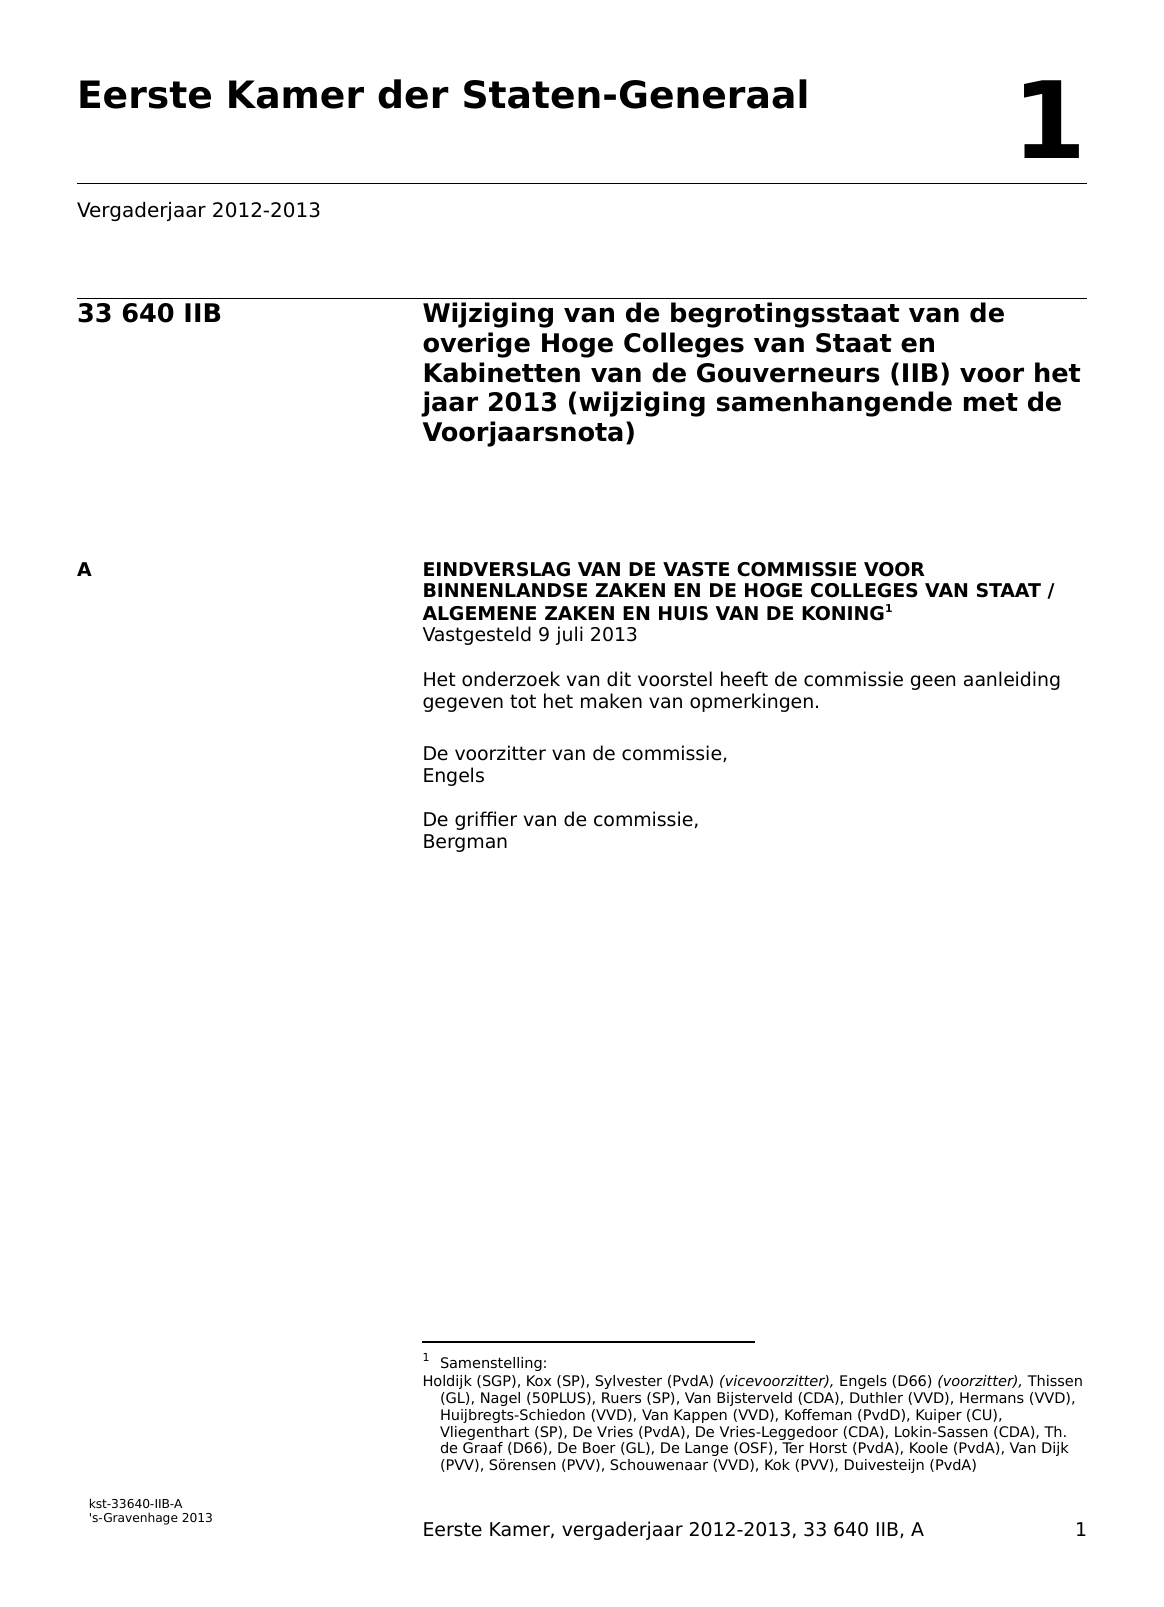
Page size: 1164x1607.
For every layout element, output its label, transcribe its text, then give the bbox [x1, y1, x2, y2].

table_cell Vergaderjaar 2012-2013 [77, 184, 1087, 298]
text Samenstelling: [422, 1351, 1087, 1373]
text kst-33640-IIB-A [88, 1497, 323, 1511]
text De voorzitter van de commissie, Engels [422, 742, 1087, 786]
table_header 1 [886, 59, 1087, 183]
subtitle A EINDVERSLAG VAN DE VASTE COMMISSIE VOOR BINNENLANDSE ZAKEN EN DE HOGE COLLEGES VAN STAAT / ALGEMENE ZAKEN EN HUIS VAN DE KONING [77, 558, 1087, 624]
text Holdijk (SGP), Kox (SP), Sylvester (PvdA) (vicevoorzitter), Engels (D66) (voorzitter), Thissen (GL), Nagel (50PLUS), Ruers (SP), Van Bijsterveld (CDA), Duthler (VVD), Hermans (VVD), Huijbregts-Schiedon (VVD), Van Kappen (VVD), Koffeman (PvdD), Kuiper (CU), Vliegenthart (SP), De Vries (PvdA), De Vries-Leggedoor (CDA), Lokin-Sassen (CDA), Th. de Graaf (D66), De Boer (GL), De Lange (OSF), Ter Horst (PvdA), Koole (PvdA), Van Dijk (PVV), Sörensen (PVV), Schouwenaar (VVD), Kok (PVV), Duivesteijn (PvdA) [422, 1373, 1087, 1474]
subtitle 33 640 IIB Wijziging van de begrotingsstaat van de overige Hoge Colleges van Staat en Kabinetten van de Gouverneurs (IIB) voor het jaar 2013 (wijziging samenhangende met de Voorjaarsnota) [77, 299, 1087, 447]
text Het onderzoek van dit voorstel heeft de commissie geen aanleiding gegeven tot het maken van opmerkingen. [422, 668, 1087, 712]
text De griffier van de commissie, Bergman [422, 809, 1087, 853]
text 's-Gravenhage 2013 [88, 1511, 323, 1525]
table_header Eerste Kamer der Staten-Generaal [77, 59, 886, 183]
text Vastgesteld 9 juli 2013 [422, 624, 1087, 646]
